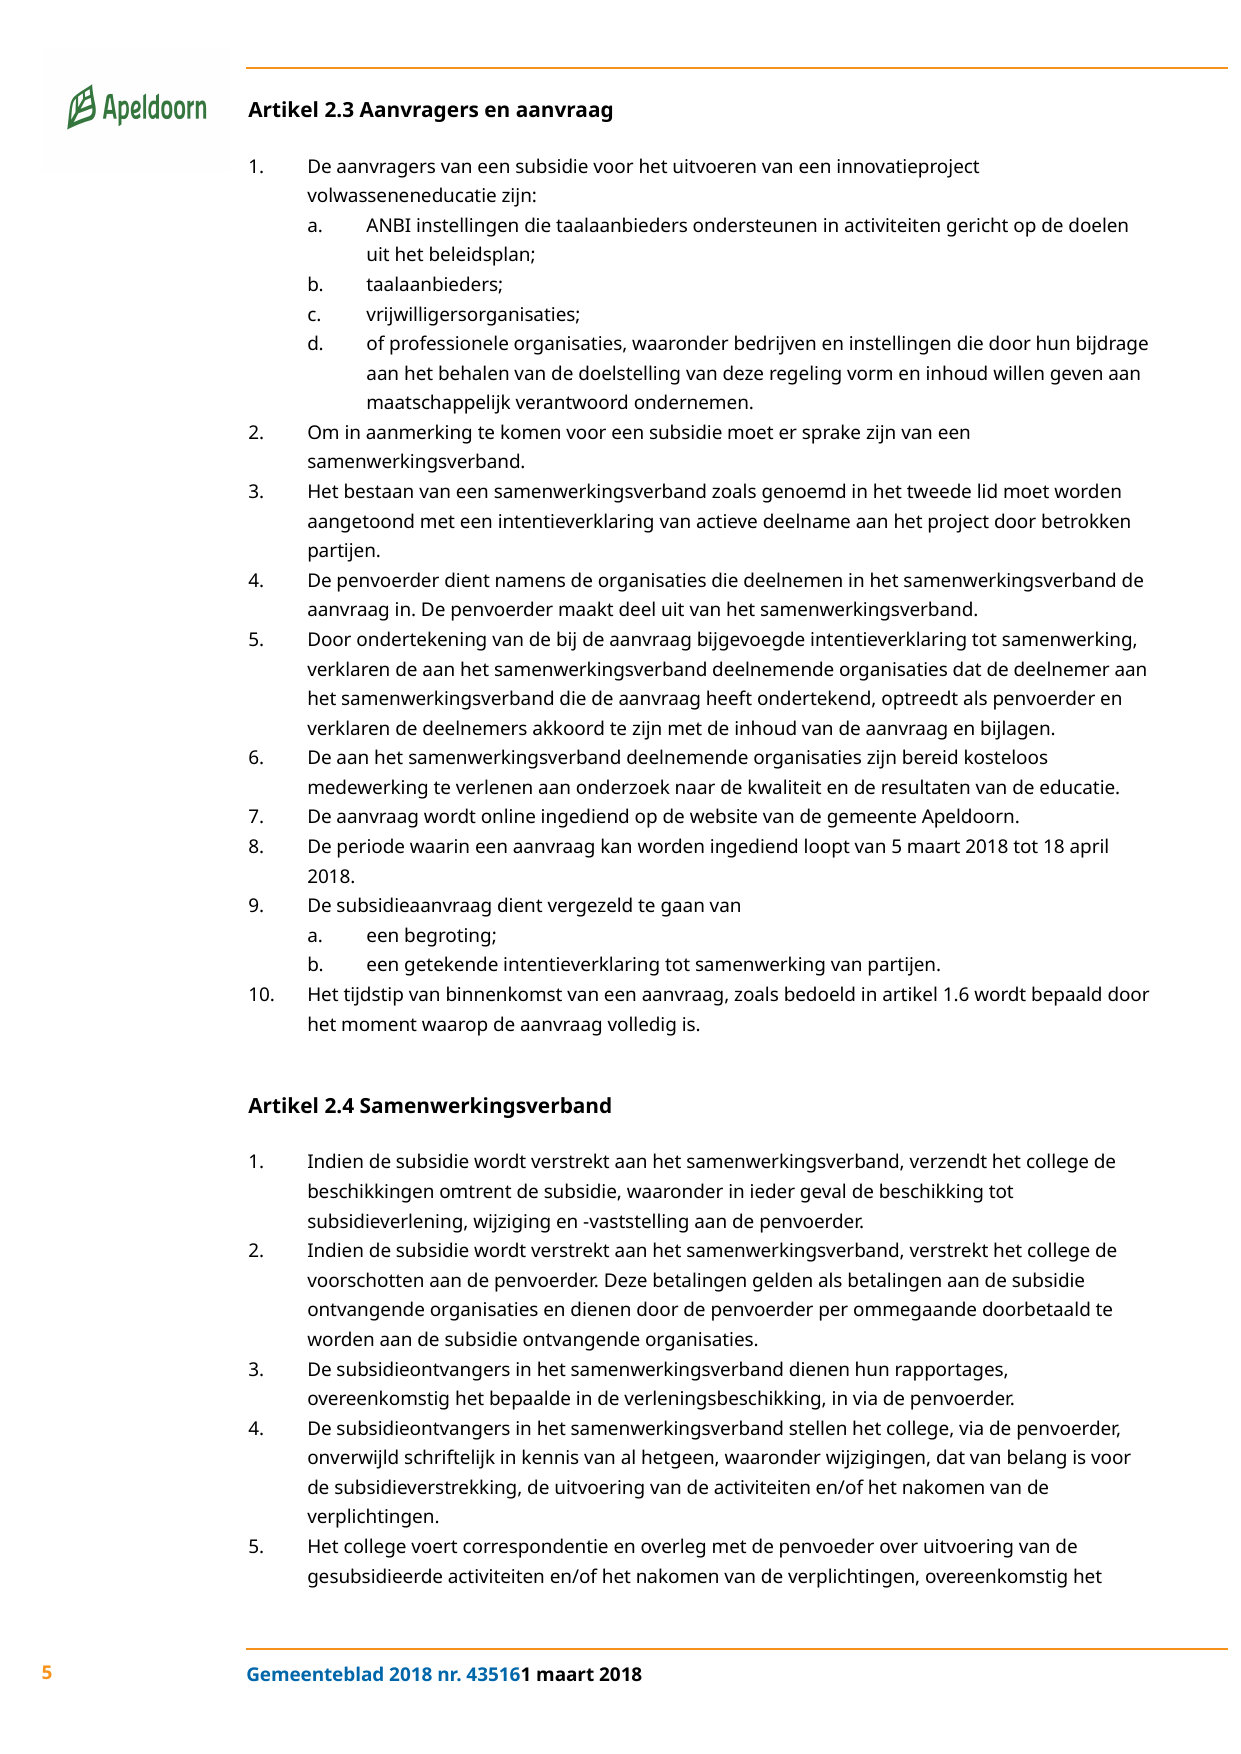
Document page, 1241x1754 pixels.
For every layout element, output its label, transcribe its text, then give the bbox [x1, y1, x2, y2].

list Indien de subsidie wordt verstrekt aan het samenwerkingsverband, verstrekt het college de voorschotten aan de penvoerder. Deze betalingen gelden als betalingen aan de subsidie ontvangende organisaties en dienen door de penvoerder per ommegaande doorbetaald te worden aan de subsidie ontvangende organisaties. [248, 1237, 1152, 1352]
list vrijwilligersorganisaties; [307, 301, 1152, 326]
list taalaanbieders; [307, 271, 1152, 297]
list Het college voert correspondentie en overleg met de penvoeder over uitvoering van de gesubsidieerde activiteiten en/of het nakomen van de verplichtingen, overeenkomstig het [248, 1533, 1152, 1589]
list De aan het samenwerkingsverband deelnemende organisaties zijn bereid kosteloos medewerking te verlenen aan onderzoek naar de kwaliteit en de resultaten van de educatie. [248, 744, 1152, 800]
list De subsidieontvangers in het samenwerkingsverband stellen het college, via de penvoerder, onverwijld schriftelijk in kennis van al hetgeen, waaronder wijzigingen, dat van belang is voor de subsidieverstrekking, de uitvoering van de activiteiten en/of het nakomen van de verplichtingen. [248, 1415, 1152, 1529]
list ANBI instellingen die taalaanbieders ondersteunen in activiteiten gericht op de doelen uit het beleidsplan; [307, 212, 1152, 267]
list De aanvragers van een subsidie voor het uitvoeren van een innovatieproject volwasseneneducatie zijn: [248, 153, 1152, 208]
list of professionele organisaties, waaronder bedrijven en instellingen die door hun bijdrage aan het behalen van de doelstelling van deze regeling vorm en inhoud willen geven aan maatschappelijk verantwoord ondernemen. [307, 330, 1152, 415]
list een getekende intentieverklaring tot samenwerking van partijen. [307, 952, 1152, 977]
list De periode waarin een aanvraag kan worden ingediend loopt van 5 maart 2018 tot 18 april 2018. [248, 833, 1152, 888]
list Het tijdstip van binnenkomst van een aanvraag, zoals bedoeld in artikel 1.6 wordt bepaald door het moment waarop de aanvraag volledig is. [248, 981, 1152, 1036]
list Door ondertekening van de bij de aanvraag bijgevoegde intentieverklaring tot samenwerking, verklaren de aan het samenwerkingsverband deelnemende organisaties dat de deelnemer aan het samenwerkingsverband die de aanvraag heeft ondertekend, optreedt als penvoerder en verklaren de deelnemers akkoord te zijn met de inhoud van de aanvraag en bijlagen. [248, 626, 1152, 741]
list De subsidieaanvraag dient vergezeld te gaan van [248, 892, 1152, 918]
list De penvoerder dient namens de organisaties die deelnemen in het samenwerkingsverband de aanvraag in. De penvoerder maakt deel uit van het samenwerkingsverband. [248, 567, 1152, 622]
list een begroting; [307, 922, 1152, 948]
text Artikel 2.4 Samenwerkingsverband [248, 1091, 1152, 1119]
list De subsidieontvangers in het samenwerkingsverband dienen hun rapportages, overeenkomstig het bepaalde in de verleningsbeschikking, in via de penvoerder. [248, 1356, 1152, 1411]
picture [41, 47, 231, 172]
list Om in aanmerking te komen voor een subsidie moet er sprake zijn van een samenwerkingsverband. [248, 419, 1152, 474]
text Artikel 2.3 Aanvragers en aanvraag [248, 95, 1152, 123]
list Het bestaan van een samenwerkingsverband zoals genoemd in het tweede lid moet worden aangetoond met een intentieverklaring van actieve deelname aan het project door betrokken partijen. [248, 478, 1152, 563]
list De aanvraag wordt online ingediend op de website van de gemeente Apeldoorn. [248, 804, 1152, 829]
list Indien de subsidie wordt verstrekt aan het samenwerkingsverband, verzendt het college de beschikkingen omtrent de subsidie, waaronder in ieder geval de beschikking tot subsidieverlening, wijziging en -vaststelling aan de penvoerder. [248, 1149, 1152, 1234]
